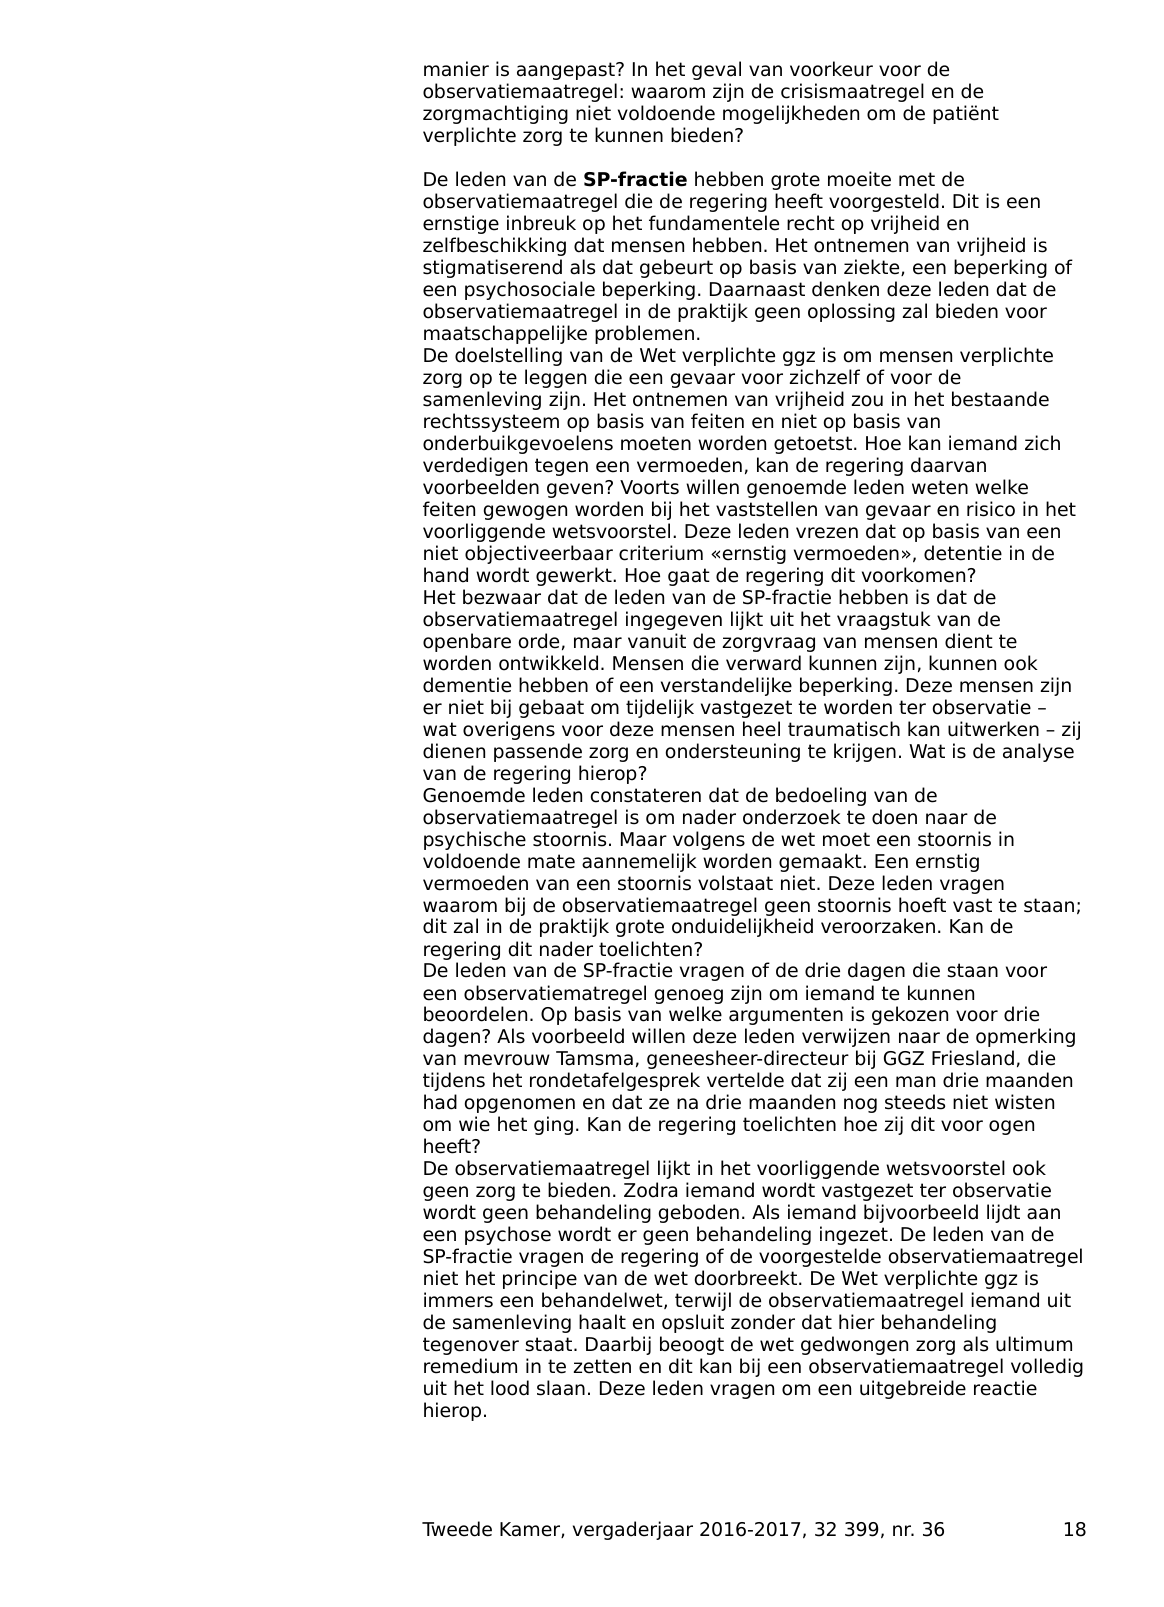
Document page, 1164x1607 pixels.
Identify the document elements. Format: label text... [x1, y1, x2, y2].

text De leden van de SP-fractie vragen of de drie dagen die staan voor een observatiematregel genoeg zijn om iemand te kunnen beoordelen. Op basis van welke argumenten is gekozen voor drie dagen? Als voorbeeld willen deze leden verwijzen naar de opmerking van mevrouw Tamsma, geneesheer-directeur bij GGZ Friesland, die tijdens het rondetafelgesprek vertelde dat zij een man drie maanden had opgenomen en dat ze na drie maanden nog steeds niet wisten om wie het ging. Kan de regering toelichten hoe zij dit voor ogen heeft? [422, 960, 1087, 1158]
text De leden van de SP-fractie hebben grote moeite met de observatiemaatregel die de regering heeft voorgesteld. Dit is een ernstige inbreuk op het fundamentele recht op vrijheid en zelfbeschikking dat mensen hebben. Het ontnemen van vrijheid is stigmatiserend als dat gebeurt op basis van ziekte, een beperking of een psychosociale beperking. Daarnaast denken deze leden dat de observatiemaatregel in de praktijk geen oplossing zal bieden voor maatschappelijke problemen. [422, 169, 1087, 345]
text Het bezwaar dat de leden van de SP-fractie hebben is dat de observatiemaatregel ingegeven lijkt uit het vraagstuk van de openbare orde, maar vanuit de zorgvraag van mensen dient te worden ontwikkeld. Mensen die verward kunnen zijn, kunnen ook dementie hebben of een verstandelijke beperking. Deze mensen zijn er niet bij gebaat om tijdelijk vastgezet te worden ter observatie – wat overigens voor deze mensen heel traumatisch kan uitwerken – zij dienen passende zorg en ondersteuning te krijgen. Wat is de analyse van de regering hierop? [422, 587, 1087, 784]
text De doelstelling van de Wet verplichte ggz is om mensen verplichte zorg op te leggen die een gevaar voor zichzelf of voor de samenleving zijn. Het ontnemen van vrijheid zou in het bestaande rechtssysteem op basis van feiten en niet op basis van onderbuikgevoelens moeten worden getoetst. Hoe kan iemand zich verdedigen tegen een vermoeden, kan de regering daarvan voorbeelden geven? Voorts willen genoemde leden weten welke feiten gewogen worden bij het vaststellen van gevaar en risico in het voorliggende wetsvoorstel. Deze leden vrezen dat op basis van een niet objectiveerbaar criterium «ernstig vermoeden», detentie in de hand wordt gewerkt. Hoe gaat de regering dit voorkomen? [422, 345, 1087, 587]
text manier is aangepast? In het geval van voorkeur voor de observatiemaatregel: waarom zijn de crisismaatregel en de zorgmachtiging niet voldoende mogelijkheden om de patiënt verplichte zorg te kunnen bieden? [422, 59, 1087, 147]
text Genoemde leden constateren dat de bedoeling van de observatiemaatregel is om nader onderzoek te doen naar de psychische stoornis. Maar volgens de wet moet een stoornis in voldoende mate aannemelijk worden gemaakt. Een ernstig vermoeden van een stoornis volstaat niet. Deze leden vragen waarom bij de observatiemaatregel geen stoornis hoeft vast te staan; dit zal in de praktijk grote onduidelijkheid veroorzaken. Kan de regering dit nader toelichten? [422, 784, 1087, 960]
text De observatiemaatregel lijkt in het voorliggende wetsvoorstel ook geen zorg te bieden. Zodra iemand wordt vastgezet ter observatie wordt geen behandeling geboden. Als iemand bijvoorbeeld lijdt aan een psychose wordt er geen behandeling ingezet. De leden van de SP-fractie vragen de regering of de voorgestelde observatiemaatregel niet het principe van de wet doorbreekt. De Wet verplichte ggz is immers een behandelwet, terwijl de observatiemaatregel iemand uit de samenleving haalt en opsluit zonder dat hier behandeling tegenover staat. Daarbij beoogt de wet gedwongen zorg als ultimum remedium in te zetten en dit kan bij een observatiemaatregel volledig uit het lood slaan. Deze leden vragen om een uitgebreide reactie hierop. [422, 1158, 1087, 1422]
